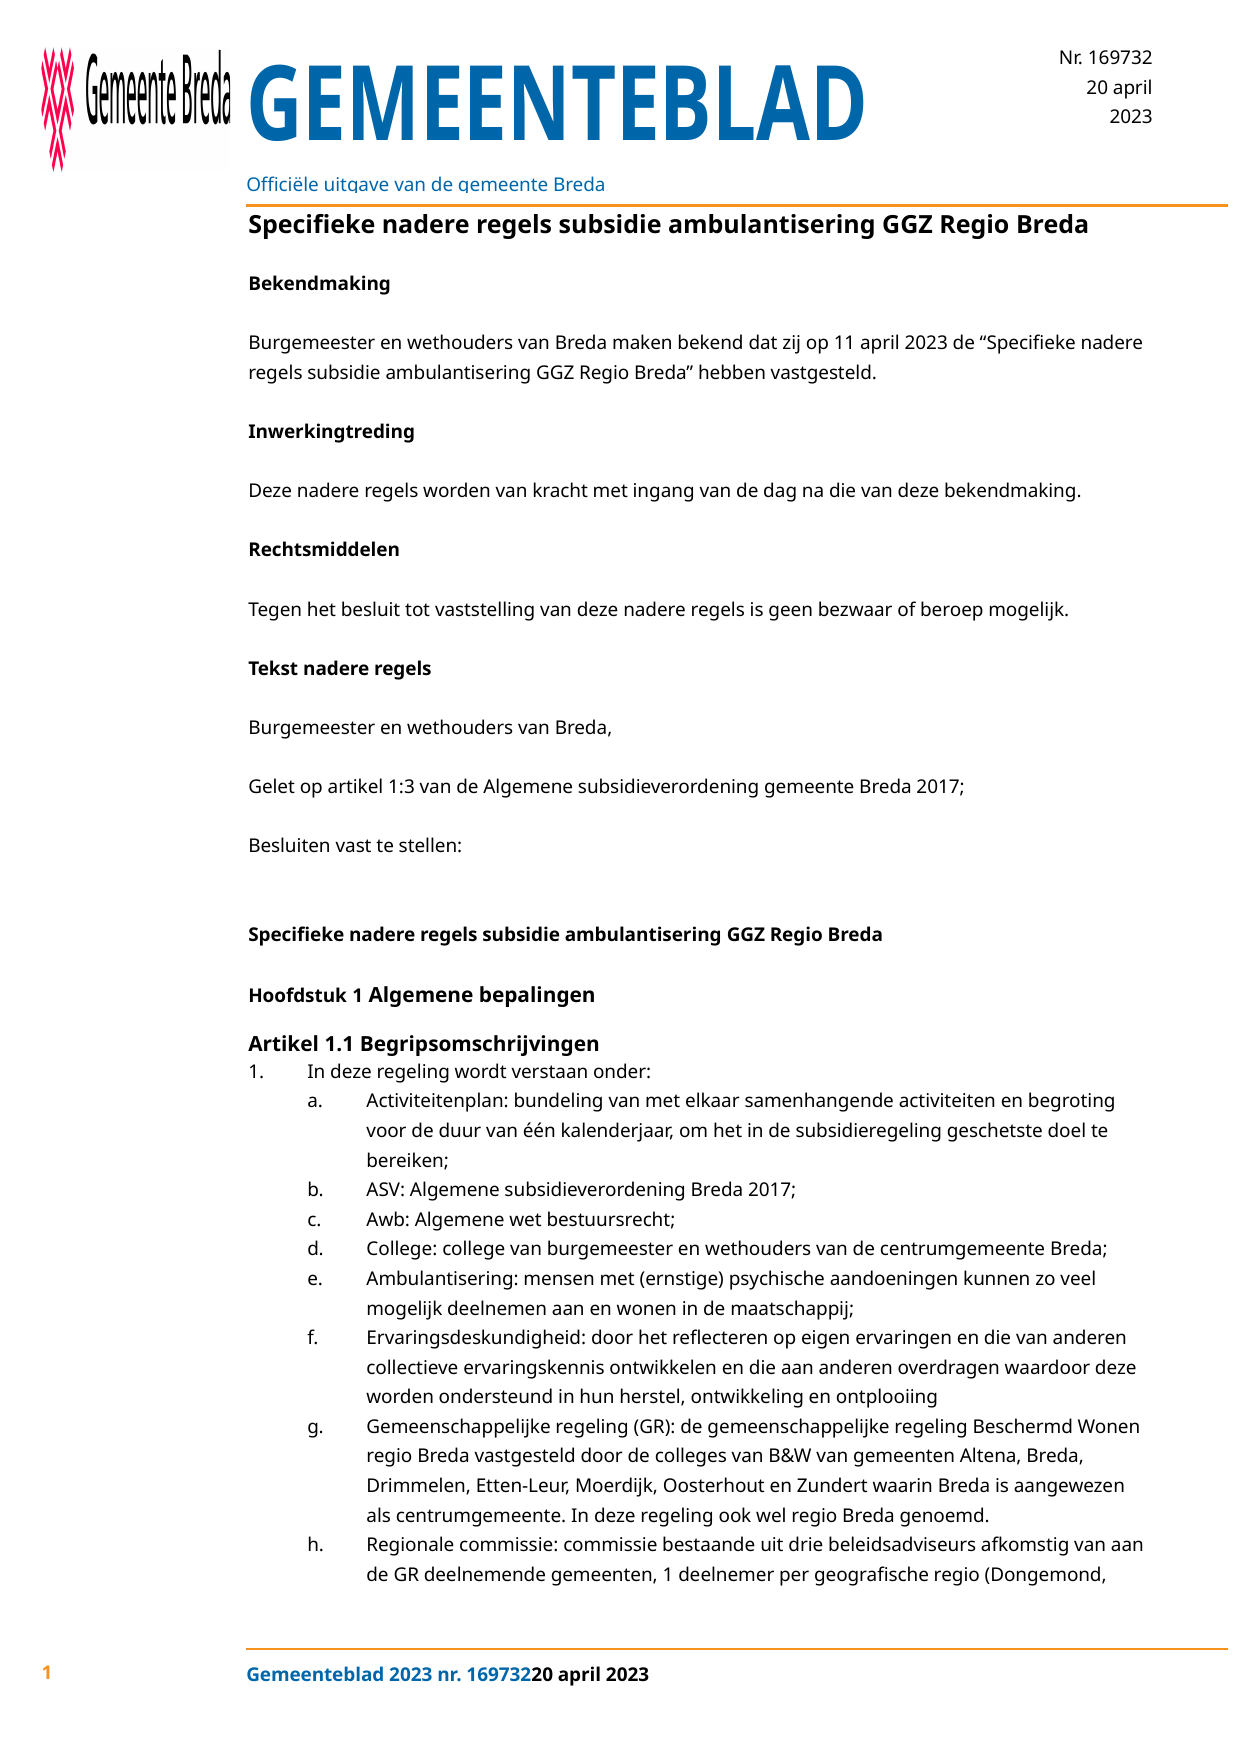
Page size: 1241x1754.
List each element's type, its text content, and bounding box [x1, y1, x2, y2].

picture [41, 47, 231, 172]
text Specifieke nadere regels subsidie ambulantisering GGZ Regio Breda [248, 921, 1152, 947]
text Deze nadere regels worden van kracht met ingang van de dag na die van deze bekendmaking. [248, 477, 1152, 503]
text Inwerkingtreding [248, 418, 1152, 444]
list Awb: Algemene wet bestuursrecht; [307, 1206, 1152, 1232]
list ASV: Algemene subsidieverordening Breda 2017; [307, 1176, 1152, 1202]
list Regionale commissie: commissie bestaande uit drie beleidsadviseurs afkomstig van aan de GR deelnemende gemeenten, 1 deelnemer per geografische regio (Dongemond, [307, 1531, 1152, 1587]
list College: college van burgemeester en wethouders van de centrumgemeente Breda; [307, 1236, 1152, 1261]
list Activiteitenplan: bundeling van met elkaar samenhangende activiteiten en begroting voor de duur van één kalenderjaar, om het in de subsidieregeling geschetste doel te bereiken; [307, 1088, 1152, 1172]
text Tekst nadere regels [248, 655, 1152, 681]
text Hoofdstuk 1 Algemene bepalingen [248, 980, 1152, 1009]
list In deze regeling wordt verstaan onder: [248, 1058, 1152, 1084]
list Ambulantisering: mensen met (ernstige) psychische aandoeningen kunnen zo veel mogelijk deelnemen aan en wonen in de maatschappij; [307, 1265, 1152, 1320]
list Ervaringsdeskundigheid: door het reflecteren op eigen ervaringen en die van anderen collectieve ervaringskennis ontwikkelen en die aan anderen overdragen waardoor deze worden ondersteund in hun herstel, ontwikkeling en ontplooiing [307, 1324, 1152, 1409]
text Burgemeester en wethouders van Breda maken bekend dat zij op 11 april 2023 de “Specifieke nadere regels subsidie ambulantisering GGZ Regio Breda” hebben vastgesteld. [248, 329, 1152, 385]
list Gemeenschappelijke regeling (GR): de gemeenschappelijke regeling Beschermd Wonen regio Breda vastgesteld door de colleges van B&W van gemeenten Altena, Breda, Drimmelen, Etten-Leur, Moerdijk, Oosterhout en Zundert waarin Breda is aangewezen als centrumgemeente. In deze regeling ook wel regio Breda genoemd. [307, 1413, 1152, 1527]
text Specifieke nadere regels subsidie ambulantisering GGZ Regio Breda [248, 207, 1152, 241]
text Burgemeester en wethouders van Breda, [248, 714, 1152, 740]
text Besluiten vast te stellen: [248, 832, 1152, 858]
text Rechtsmiddelen [248, 537, 1152, 562]
text Gelet op artikel 1:3 van de Algemene subsidieverordening gemeente Breda 2017; [248, 773, 1152, 799]
text Artikel 1.1 Begripsomschrijvingen [248, 1029, 1152, 1058]
text Bekendmaking [248, 270, 1152, 296]
text Tegen het besluit tot vaststelling van deze nadere regels is geen bezwaar of beroep mogelijk. [248, 596, 1152, 621]
